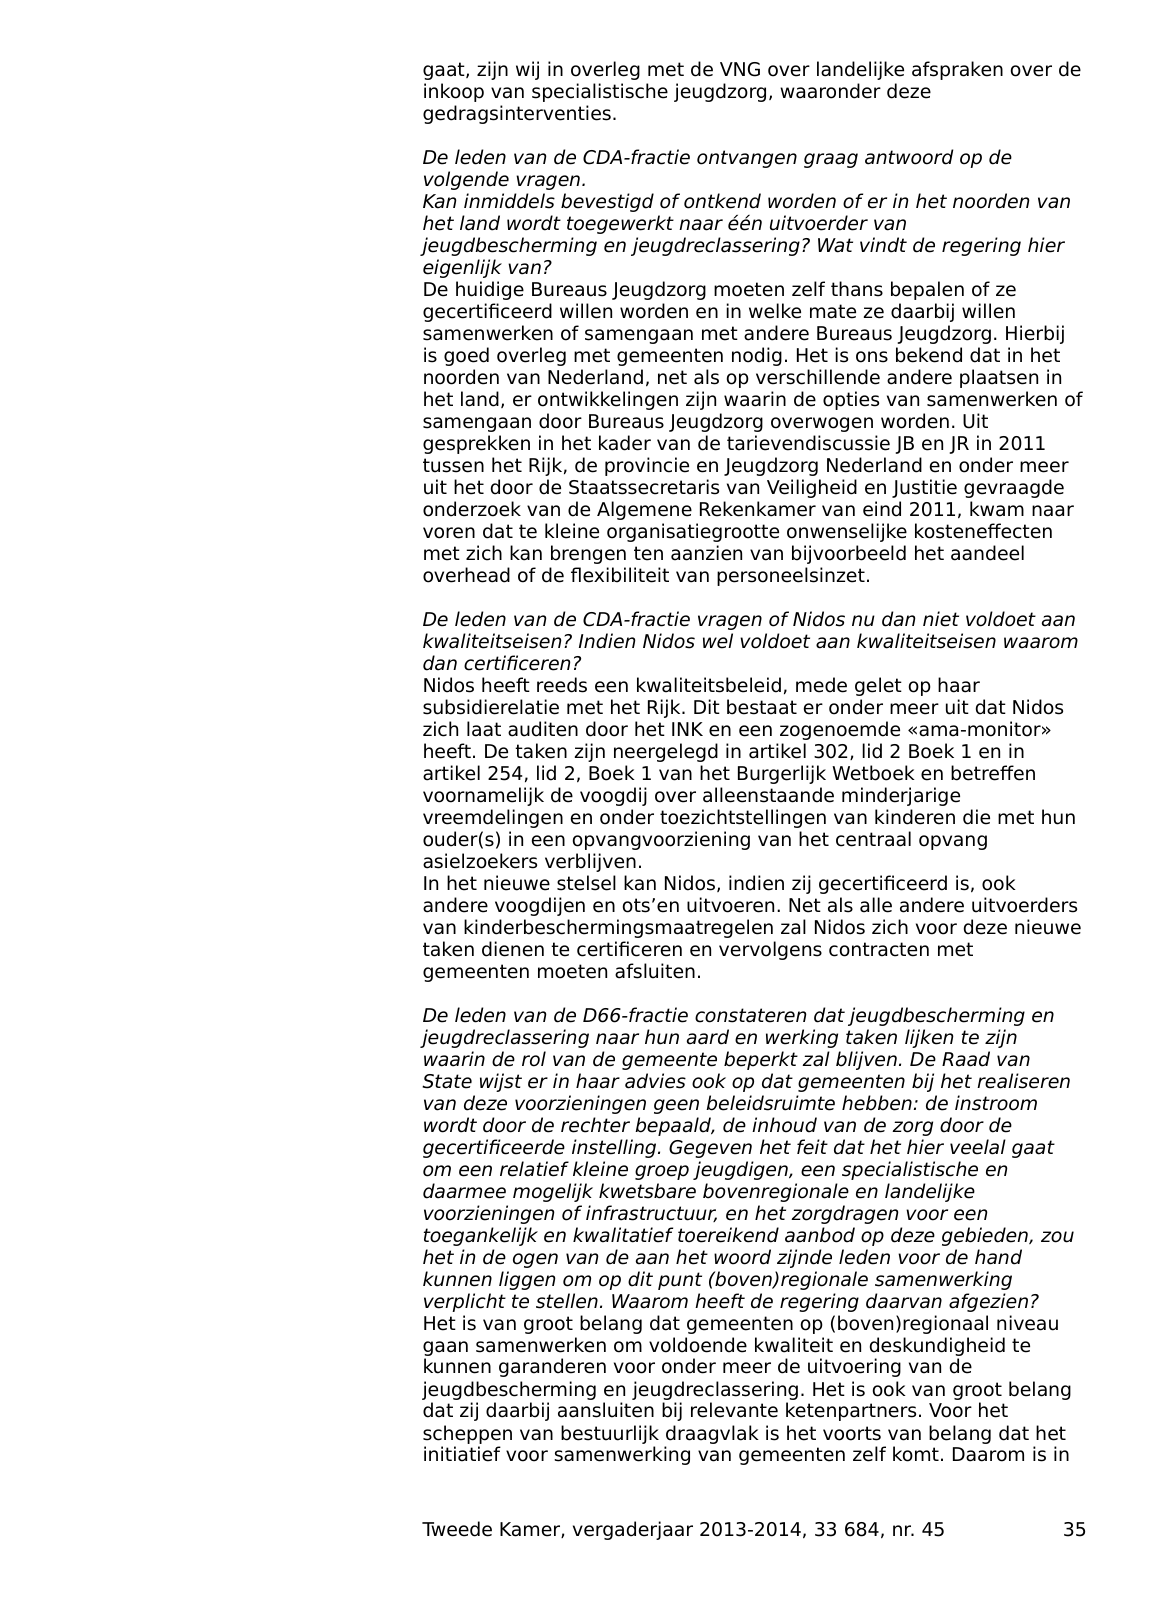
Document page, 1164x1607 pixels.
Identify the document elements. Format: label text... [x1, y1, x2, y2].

text De leden van de CDA-fractie vragen of Nidos nu dan niet voldoet aan kwaliteitseisen? Indien Nidos wel voldoet aan kwaliteitseisen waarom dan certificeren? [422, 609, 1087, 675]
text De huidige Bureaus Jeugdzorg moeten zelf thans bepalen of ze gecertificeerd willen worden en in welke mate ze daarbij willen samenwerken of samengaan met andere Bureaus Jeugdzorg. Hierbij is goed overleg met gemeenten nodig. Het is ons bekend dat in het noorden van Nederland, net als op verschillende andere plaatsen in het land, er ontwikkelingen zijn waarin de opties van samenwerken of samengaan door Bureaus Jeugdzorg overwogen worden. Uit gesprekken in het kader van de tarievendiscussie JB en JR in 2011 tussen het Rijk, de provincie en Jeugdzorg Nederland en onder meer uit het door de Staatssecretaris van Veiligheid en Justitie gevraagde onderzoek van de Algemene Rekenkamer van eind 2011, kwam naar voren dat te kleine organisatiegrootte onwenselijke kosteneffecten met zich kan brengen ten aanzien van bijvoorbeeld het aandeel overhead of de flexibiliteit van personeelsinzet. [422, 279, 1087, 587]
text Nidos heeft reeds een kwaliteitsbeleid, mede gelet op haar subsidierelatie met het Rijk. Dit bestaat er onder meer uit dat Nidos zich laat auditen door het INK en een zogenoemde «ama-monitor» heeft. De taken zijn neergelegd in artikel 302, lid 2 Boek 1 en in artikel 254, lid 2, Boek 1 van het Burgerlijk Wetboek en betreffen voornamelijk de voogdij over alleenstaande minderjarige vreemdelingen en onder toezichtstellingen van kinderen die met hun ouder(s) in een opvangvoorziening van het centraal opvang asielzoekers verblijven. [422, 675, 1087, 873]
text gaat, zijn wij in overleg met de VNG over landelijke afspraken over de inkoop van specialistische jeugdzorg, waaronder deze gedragsinterventies. [422, 59, 1087, 125]
text De leden van de D66-fractie constateren dat jeugdbescherming en jeugdreclassering naar hun aard en werking taken lijken te zijn waarin de rol van de gemeente beperkt zal blijven. De Raad van State wijst er in haar advies ook op dat gemeenten bij het realiseren van deze voorzieningen geen beleidsruimte hebben: de instroom wordt door de rechter bepaald, de inhoud van de zorg door de gecertificeerde instelling. Gegeven het feit dat het hier veelal gaat om een relatief kleine groep jeugdigen, een specialistische en daarmee mogelijk kwetsbare bovenregionale en landelijke voorzieningen of infrastructuur, en het zorgdragen voor een toegankelijk en kwalitatief toereikend aanbod op deze gebieden, zou het in de ogen van de aan het woord zijnde leden voor de hand kunnen liggen om op dit punt (boven)regionale samenwerking verplicht te stellen. Waarom heeft de regering daarvan afgezien? [422, 1005, 1087, 1312]
text Het is van groot belang dat gemeenten op (boven)regionaal niveau gaan samenwerken om voldoende kwaliteit en deskundigheid te kunnen garanderen voor onder meer de uitvoering van de jeugdbescherming en jeugdreclassering. Het is ook van groot belang dat zij daarbij aansluiten bij relevante ketenpartners. Voor het scheppen van bestuurlijk draagvlak is het voorts van belang dat het initiatief voor samenwerking van gemeenten zelf komt. Daarom is in [422, 1312, 1087, 1466]
text Kan inmiddels bevestigd of ontkend worden of er in het noorden van het land wordt toegewerkt naar één uitvoerder van jeugdbescherming en jeugdreclassering? Wat vindt de regering hier eigenlijk van? [422, 191, 1087, 279]
text In het nieuwe stelsel kan Nidos, indien zij gecertificeerd is, ook andere voogdijen en ots’en uitvoeren. Net als alle andere uitvoerders van kinderbeschermingsmaatregelen zal Nidos zich voor deze nieuwe taken dienen te certificeren en vervolgens contracten met gemeenten moeten afsluiten. [422, 873, 1087, 983]
text De leden van de CDA-fractie ontvangen graag antwoord op de volgende vragen. [422, 147, 1087, 191]
